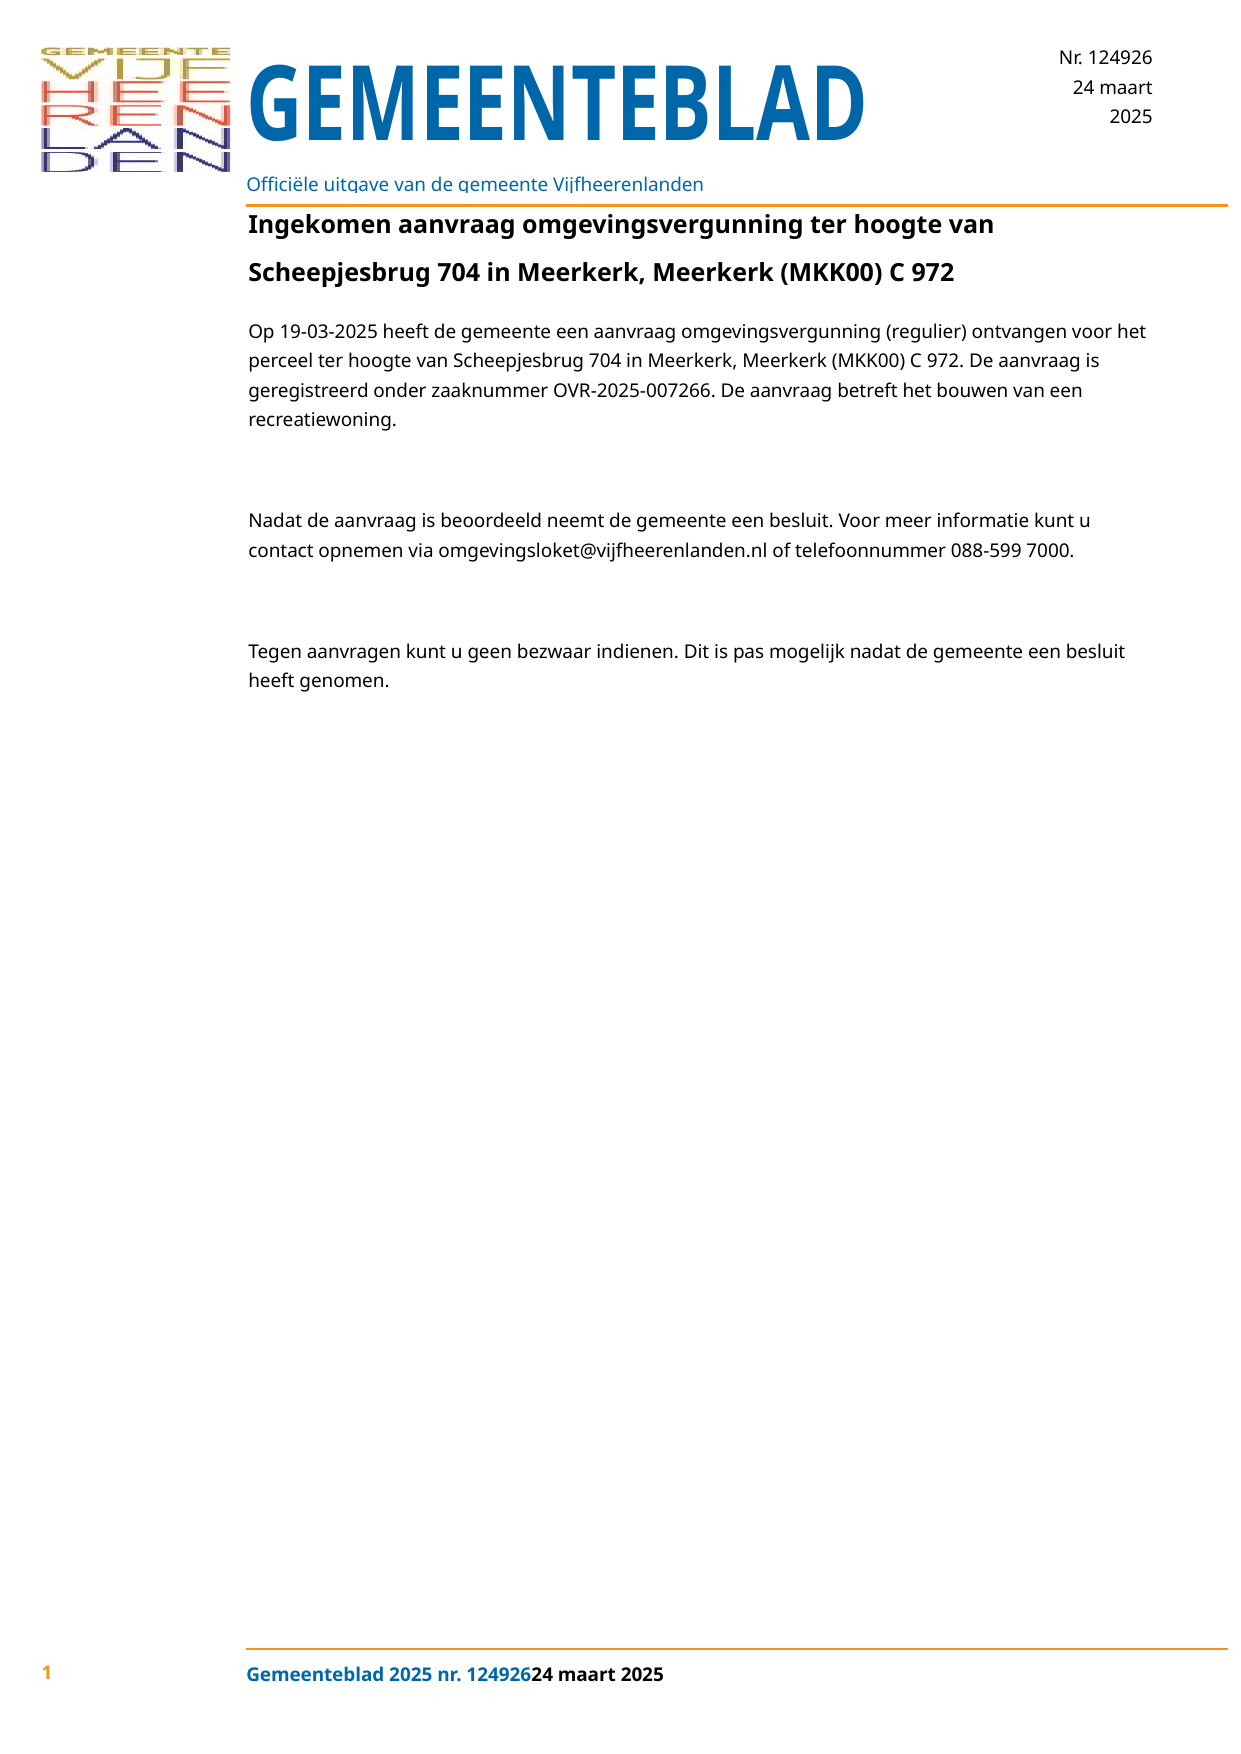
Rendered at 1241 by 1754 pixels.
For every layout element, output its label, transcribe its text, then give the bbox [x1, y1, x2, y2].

text Ingekomen aanvraag omgevingsvergunning ter hoogte van Scheepjesbrug 704 in Meerkerk, Meerkerk (MKK00) C 972 [248, 207, 1152, 288]
text Op 19-03-2025 heeft de gemeente een aanvraag omgevingsvergunning (regulier) ontvangen voor het perceel ter hoogte van Scheepjesbrug 704 in Meerkerk, Meerkerk (MKK00) C 972. De aanvraag is geregistreerd onder zaaknummer OVR-2025-007266. De aanvraag betreft het bouwen van een recreatiewoning. [248, 318, 1152, 432]
text Tegen aanvragen kunt u geen bezwaar indienen. Dit is pas mogelijk nadat de gemeente een besluit heeft genomen. [248, 638, 1152, 693]
text Nadat de aanvraag is beoordeeld neemt de gemeente een besluit. Voor meer informatie kunt u contact opnemen via omgevingsloket@vijfheerenlanden.nl of telefoonnummer 088-599 7000. [248, 507, 1152, 563]
picture [41, 47, 231, 172]
